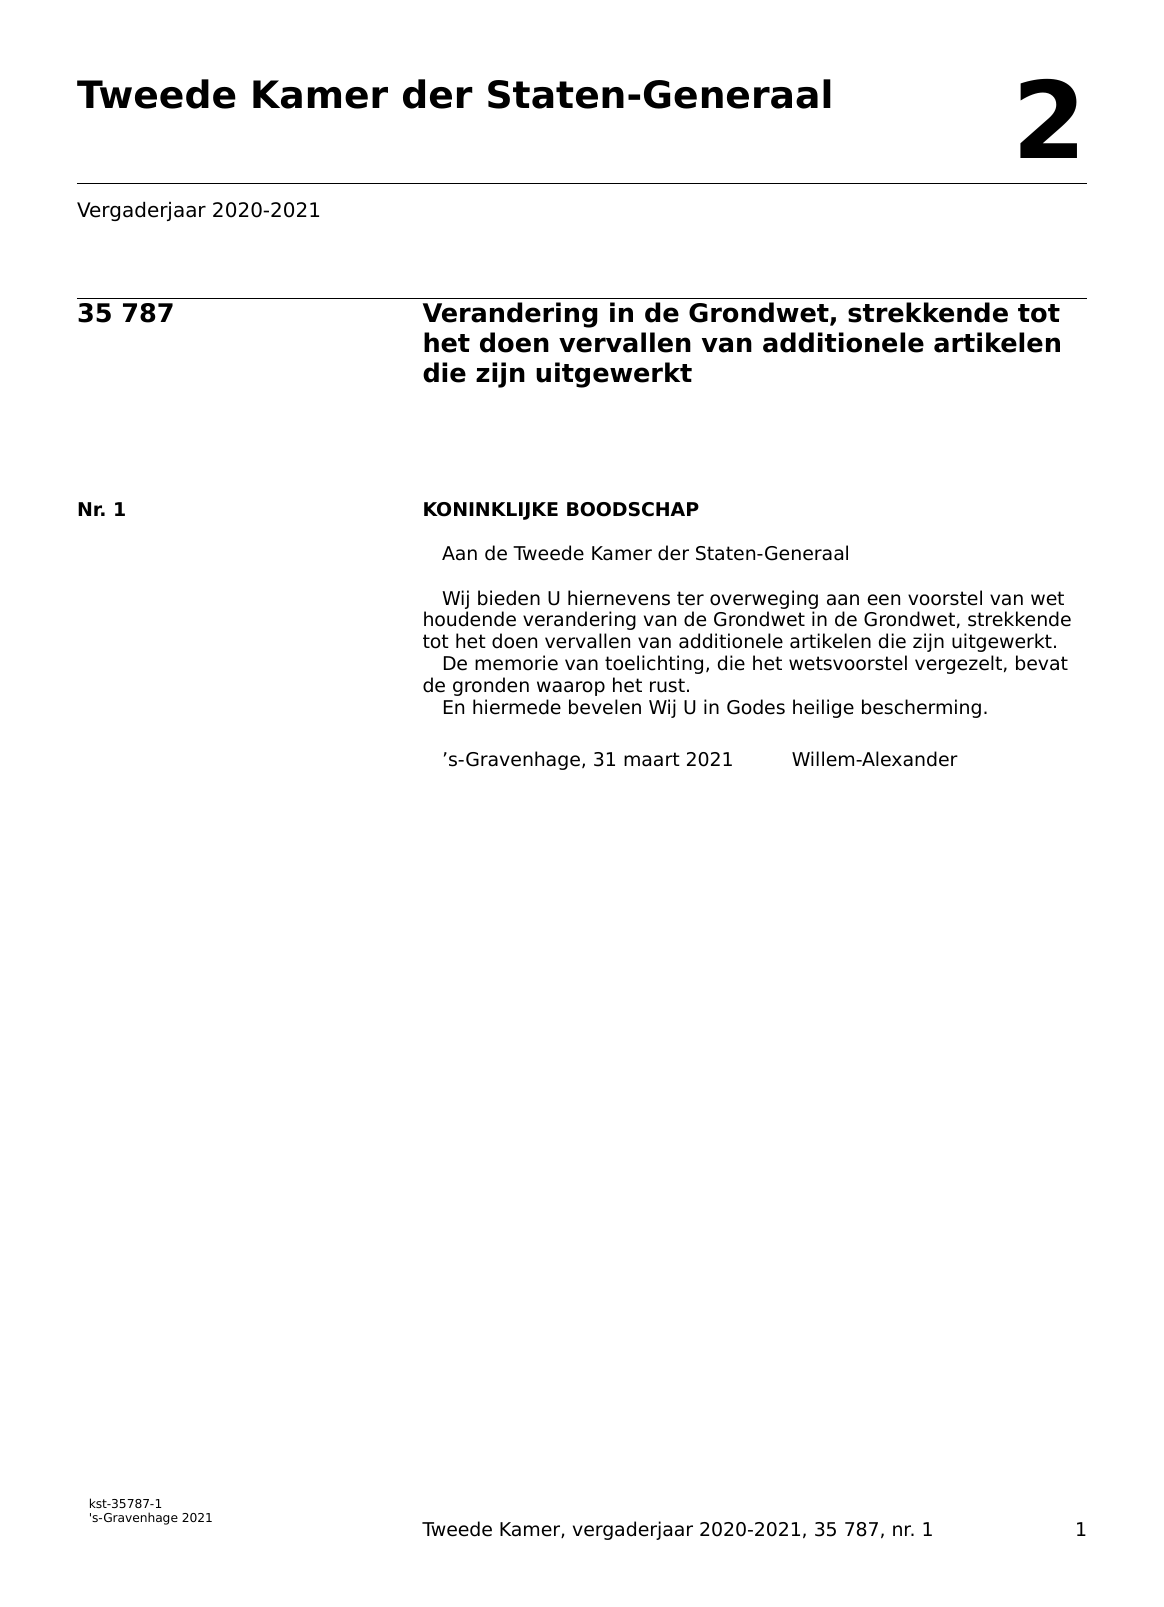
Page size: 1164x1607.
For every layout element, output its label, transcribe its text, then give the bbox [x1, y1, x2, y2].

table_header Tweede Kamer der Staten-Generaal [77, 59, 886, 183]
subtitle Nr. 1 KONINKLIJKE BOODSCHAP [77, 499, 1087, 521]
text Aan de Tweede Kamer der Staten-Generaal [422, 543, 1087, 565]
text ’s-Gravenhage, 31 maart 2021 Willem-Alexander [422, 749, 1087, 771]
text kst-35787-1 [88, 1497, 323, 1511]
table_header 2 [886, 59, 1087, 183]
table_cell Vergaderjaar 2020-2021 [77, 184, 1087, 298]
subtitle 35 787 Verandering in de Grondwet, strekkende tot het doen vervallen van additionele artikelen die zijn uitgewerkt [77, 299, 1087, 388]
text En hiermede bevelen Wij U in Godes heilige bescherming. [422, 697, 1087, 719]
text De memorie van toelichting, die het wetsvoorstel vergezelt, bevat de gronden waarop het rust. [422, 653, 1087, 697]
text Wij bieden U hiernevens ter overweging aan een voorstel van wet houdende verandering van de Grondwet in de Grondwet, strekkende tot het doen vervallen van additionele artikelen die zijn uitgewerkt. [422, 587, 1087, 653]
text 's-Gravenhage 2021 [88, 1511, 323, 1525]
